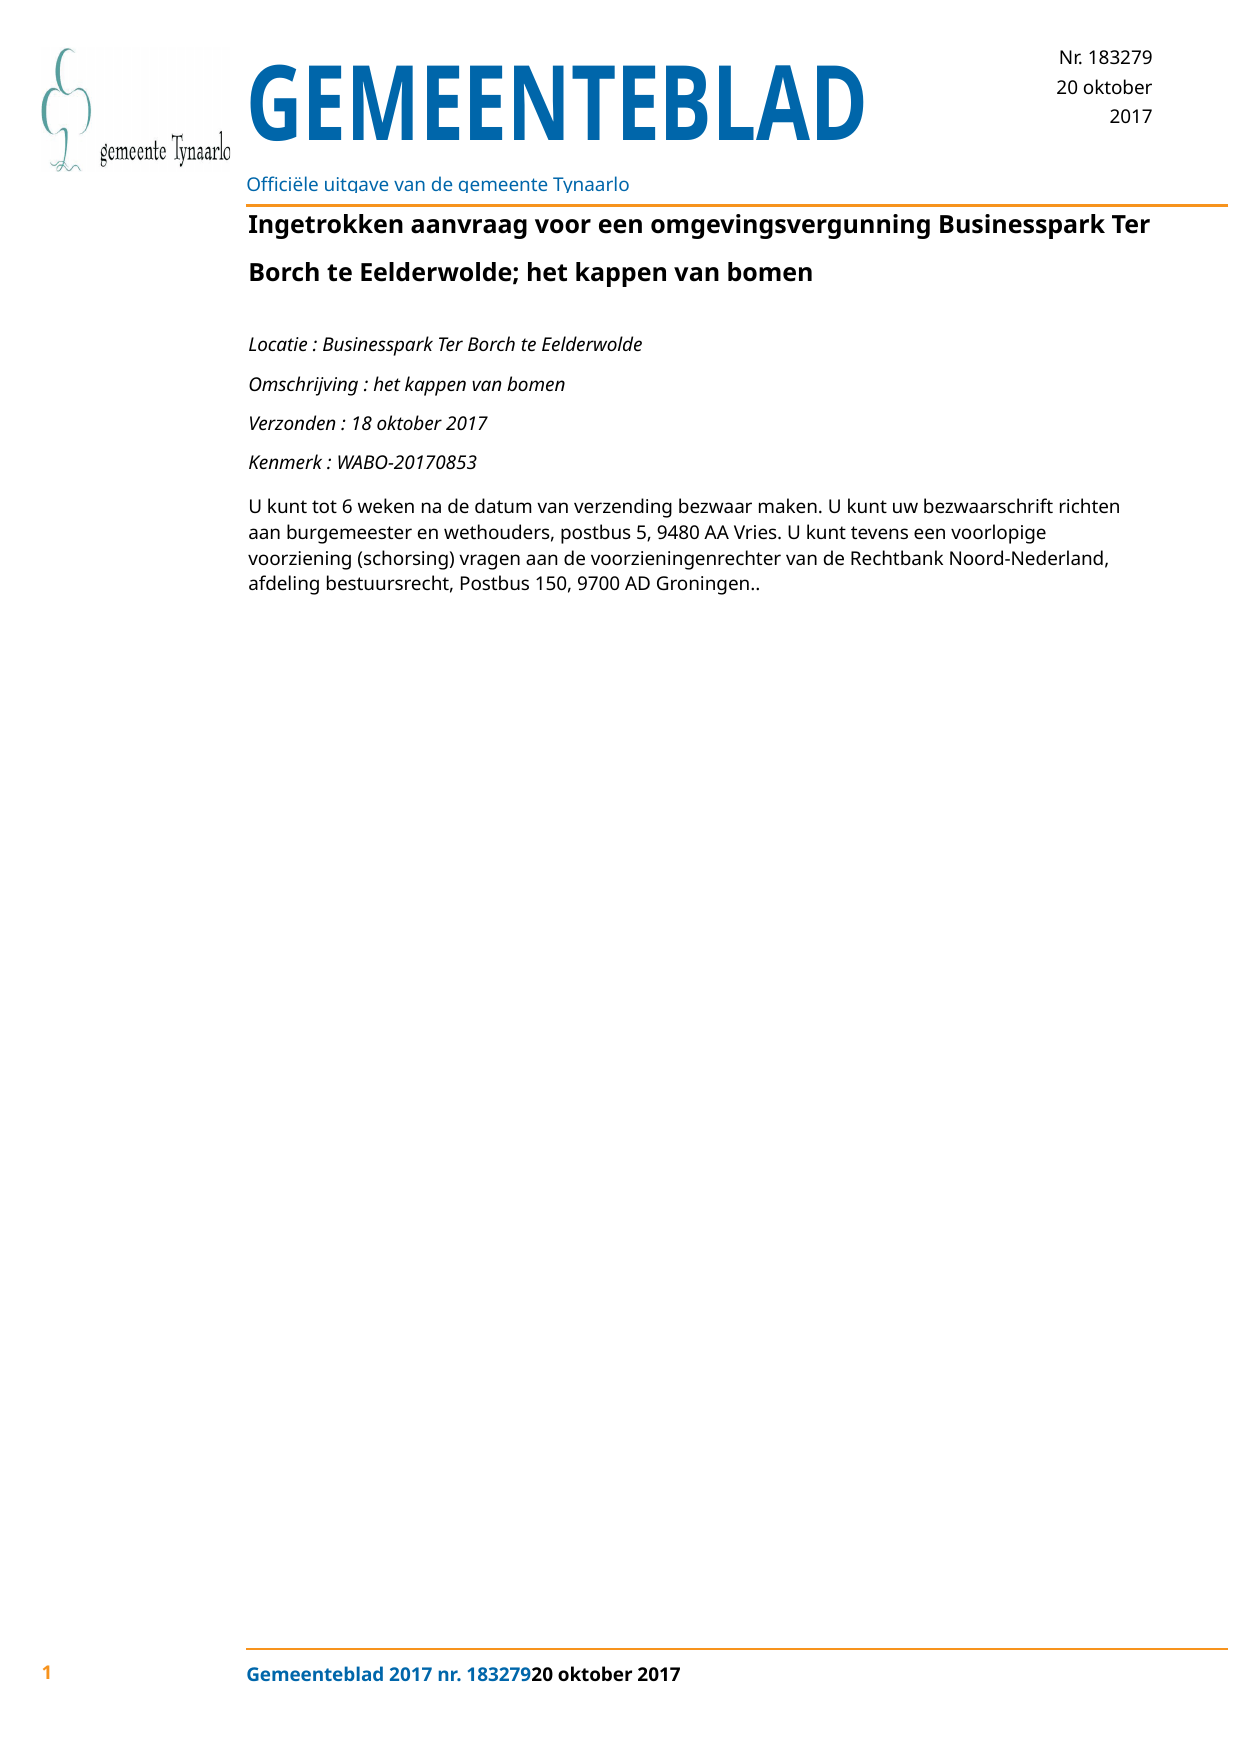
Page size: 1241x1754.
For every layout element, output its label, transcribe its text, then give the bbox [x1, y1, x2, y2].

text Kenmerk : WABO-20170853 [248, 449, 1152, 475]
text Omschrijving : het kappen van bomen [248, 371, 1152, 396]
text Locatie : Businesspark Ter Borch te Eelderwolde [248, 331, 1152, 357]
picture [41, 47, 231, 172]
text U kunt tot 6 weken na de datum van verzending bezwaar maken. U kunt uw bezwaarschrift richten aan burgemeester en wethouders, postbus 5, 9480 AA Vries. U kunt tevens een voorlopige voorziening (schorsing) vragen aan de voorzieningenrechter van de Rechtbank Noord-Nederland, afdeling bestuursrecht, Postbus 150, 9700 AD Groningen.. [248, 493, 1152, 596]
text Ingetrokken aanvraag voor een omgevingsvergunning Businesspark Ter Borch te Eelderwolde; het kappen van bomen [248, 207, 1152, 288]
text Verzonden : 18 oktober 2017 [248, 410, 1152, 436]
